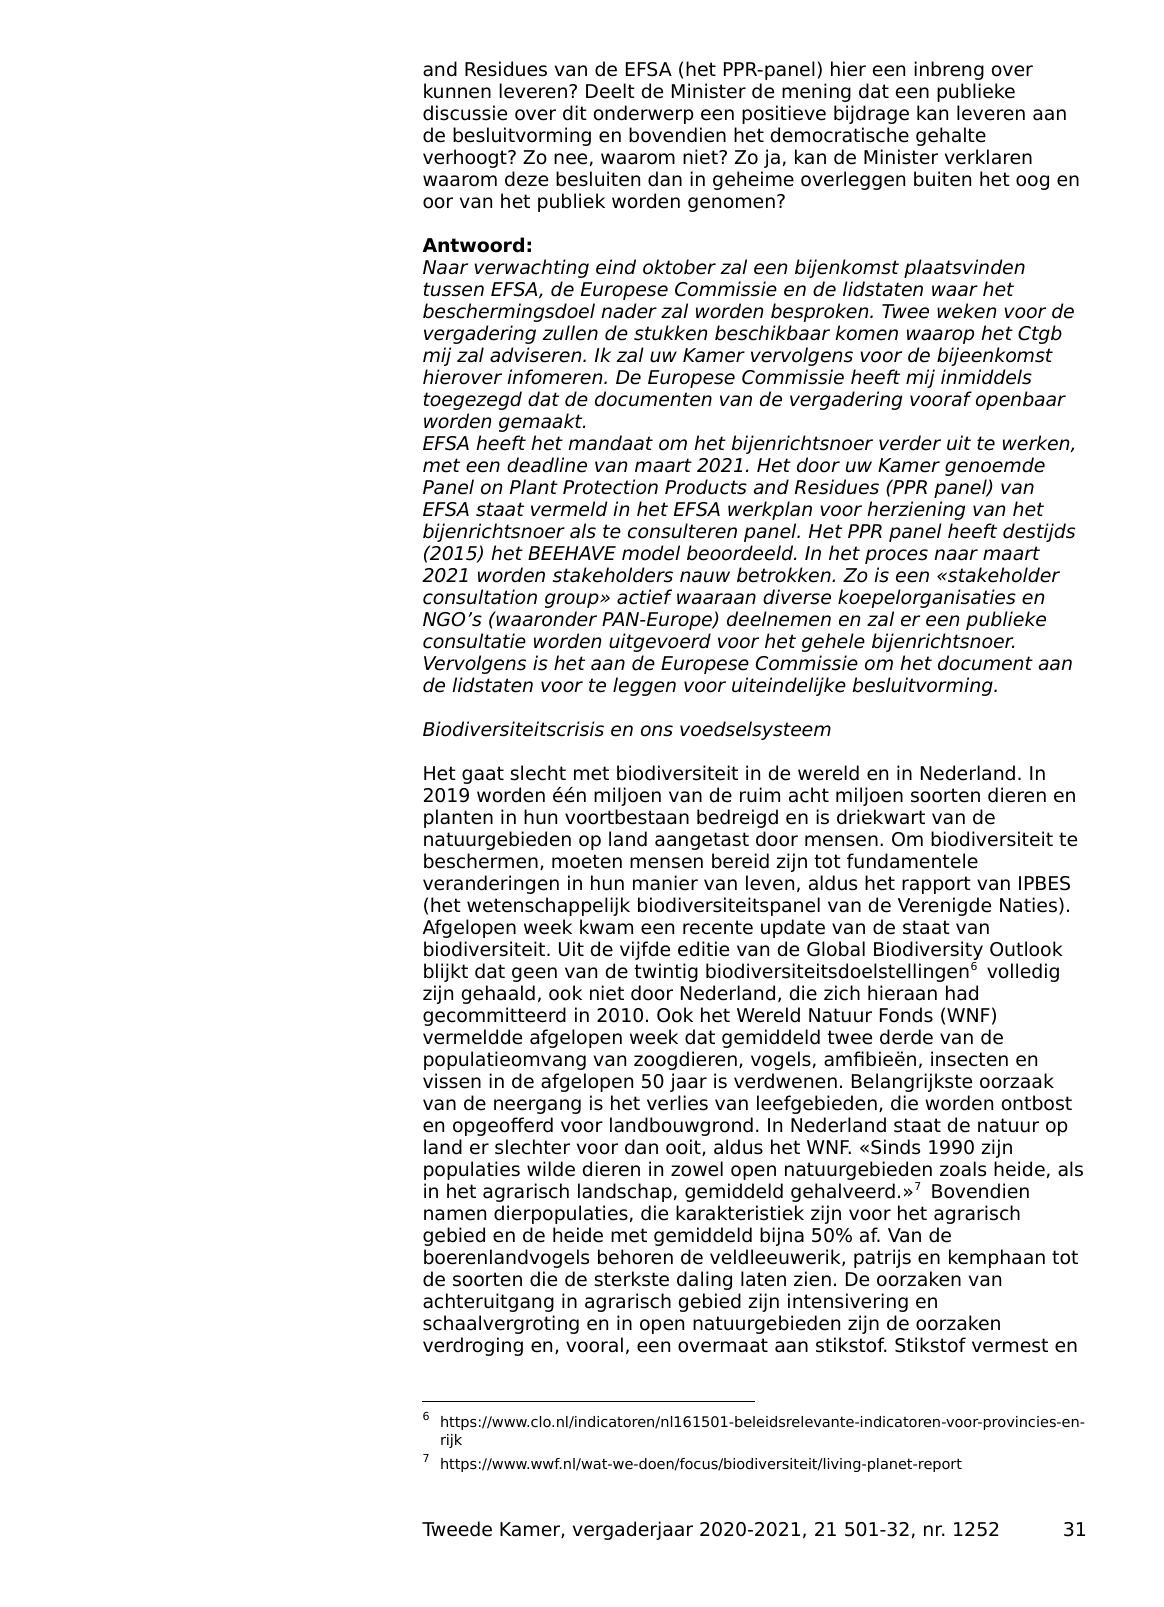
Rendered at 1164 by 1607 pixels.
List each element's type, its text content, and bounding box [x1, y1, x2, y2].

text Het gaat slecht met biodiversiteit in de wereld en in Nederland. In 2019 worden één miljoen van de ruim acht miljoen soorten dieren en planten in hun voortbestaan bedreigd en is driekwart van de natuurgebieden op land aangetast door mensen. Om biodiversiteit te beschermen, moeten mensen bereid zijn tot fundamentele veranderingen in hun manier van leven, aldus het rapport van IPBES (het wetenschappelijk biodiversiteitspanel van de Verenigde Naties). Afgelopen week kwam een recente update van de staat van biodiversiteit. Uit de vijfde editie van de Global Biodiversity Outlook blijkt dat geen van de twintig biodiversiteitsdoelstellingen volledig zijn gehaald, ook niet door Nederland, die zich hieraan had gecommitteerd in 2010. Ook het Wereld Natuur Fonds (WNF) vermeldde afgelopen week dat gemiddeld twee derde van de populatieomvang van zoogdieren, vogels, amfibieën, insecten en vissen in de afgelopen 50 jaar is verdwenen. Belangrijkste oorzaak van de neergang is het verlies van leefgebieden, die worden ontbost en opgeofferd voor landbouwgrond. In Nederland staat de natuur op land er slechter voor dan ooit, aldus het WNF. «Sinds 1990 zijn populaties wilde dieren in zowel open natuurgebieden zoals heide, als in het agrarisch landschap, gemiddeld gehalveerd.» Bovendien namen dierpopulaties, die karakteristiek zijn voor het agrarisch gebied en de heide met gemiddeld bijna 50% af. Van de boerenlandvogels behoren de veldleeuwerik, patrijs en kemphaan tot de soorten die de sterkste daling laten zien. De oorzaken van achteruitgang in agrarisch gebied zijn intensivering en schaalvergroting en in open natuurgebieden zijn de oorzaken verdroging en, vooral, een overmaat aan stikstof. Stikstof vermest en [422, 763, 1087, 1356]
text Naar verwachting eind oktober zal een bijenkomst plaatsvinden tussen EFSA, de Europese Commissie en de lidstaten waar het beschermingsdoel nader zal worden besproken. Twee weken voor de vergadering zullen de stukken beschikbaar komen waarop het Ctgb mij zal adviseren. Ik zal uw Kamer vervolgens voor de bijeenkomst hierover infomeren. De Europese Commissie heeft mij inmiddels toegezegd dat de documenten van de vergadering vooraf openbaar worden gemaakt. [422, 257, 1087, 433]
text https://www.wwf.nl/wat-we-doen/focus/biodiversiteit/living-planet-report [422, 1452, 1087, 1474]
text Antwoord: [422, 235, 1087, 257]
text EFSA heeft het mandaat om het bijenrichtsnoer verder uit te werken, met een deadline van maart 2021. Het door uw Kamer genoemde Panel on Plant Protection Products and Residues (PPR panel) van EFSA staat vermeld in het EFSA werkplan voor herziening van het bijenrichtsnoer als te consulteren panel. Het PPR panel heeft destijds (2015) het BEEHAVE model beoordeeld. In het proces naar maart 2021 worden stakeholders nauw betrokken. Zo is een «stakeholder consultation group» actief waaraan diverse koepelorganisaties en NGO’s (waaronder PAN-Europe) deelnemen en zal er een publieke consultatie worden uitgevoerd voor het gehele bijenrichtsnoer. Vervolgens is het aan de Europese Commissie om het document aan de lidstaten voor te leggen voor uiteindelijke besluitvorming. [422, 433, 1087, 697]
subtitle Biodiversiteitscrisis en ons voedselsysteem [422, 719, 1087, 741]
text https://www.clo.nl/indicatoren/nl161501-beleidsrelevante-indicatoren-voor-provincies-en-rijk [422, 1410, 1087, 1449]
text and Residues van de EFSA (het PPR-panel) hier een inbreng over kunnen leveren? Deelt de Minister de mening dat een publieke discussie over dit onderwerp een positieve bijdrage kan leveren aan de besluitvorming en bovendien het democratische gehalte verhoogt? Zo nee, waarom niet? Zo ja, kan de Minister verklaren waarom deze besluiten dan in geheime overleggen buiten het oog en oor van het publiek worden genomen? [422, 59, 1087, 213]
